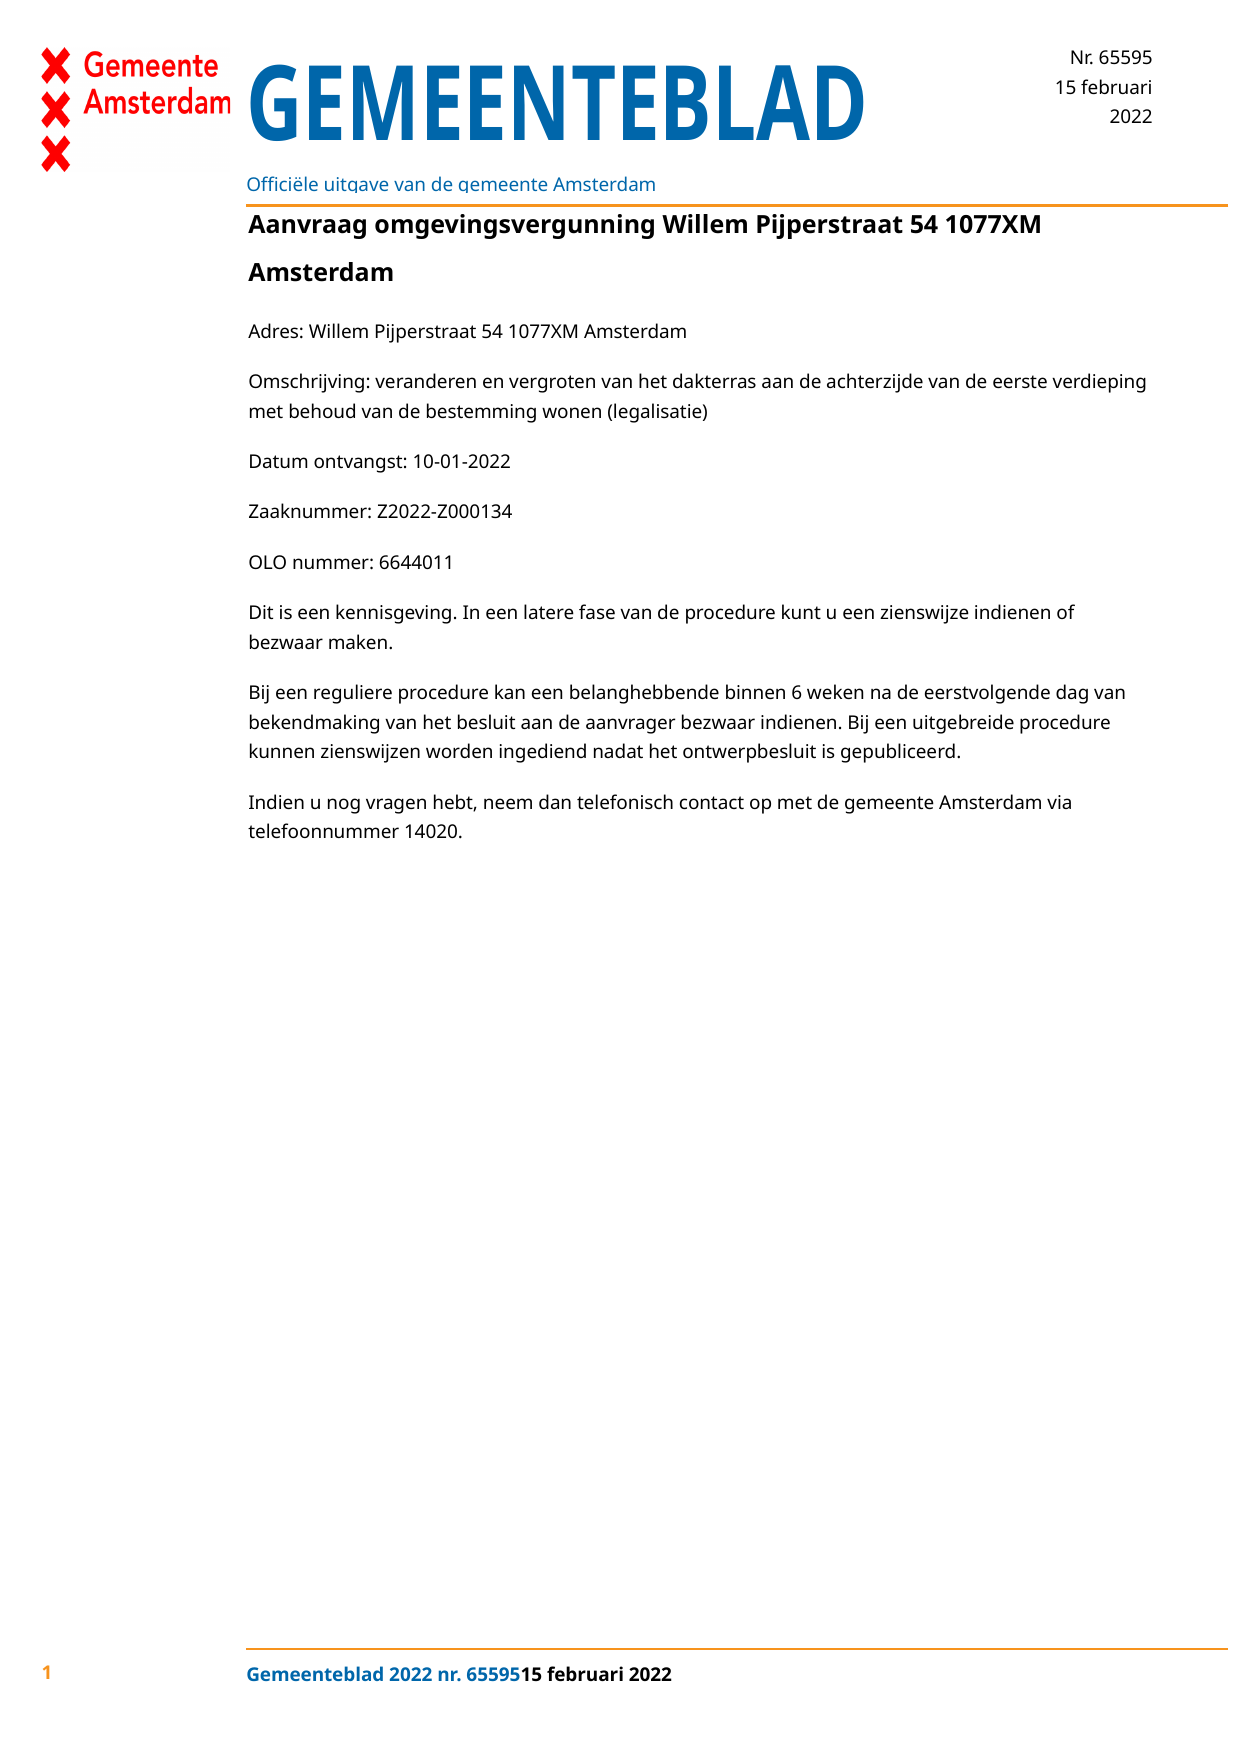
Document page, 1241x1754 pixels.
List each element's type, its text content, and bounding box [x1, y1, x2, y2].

text Bij een reguliere procedure kan een belanghebbende binnen 6 weken na de eerstvolgende dag van bekendmaking van het besluit aan de aanvrager bezwaar indienen. Bij een uitgebreide procedure kunnen zienswijzen worden ingediend nadat het ontwerpbesluit is gepubliceerd. [248, 679, 1152, 764]
text Indien u nog vragen hebt, neem dan telefonisch contact op met de gemeente Amsterdam via telefoonnummer 14020. [248, 789, 1152, 844]
text Adres: Willem Pijperstraat 54 1077XM Amsterdam [248, 318, 1152, 344]
picture [41, 47, 231, 172]
text Zaaknummer: Z2022-Z000134 [248, 499, 1152, 524]
text Omschrijving: veranderen en vergroten van het dakterras aan de achterzijde van de eerste verdieping met behoud van de bestemming wonen (legalisatie) [248, 368, 1152, 424]
text Dit is een kennisgeving. In een latere fase van de procedure kunt u een zienswijze indienen of bezwaar maken. [248, 599, 1152, 655]
text OLO nummer: 6644011 [248, 549, 1152, 575]
text Datum ontvangst: 10-01-2022 [248, 448, 1152, 474]
text Aanvraag omgevingsvergunning Willem Pijperstraat 54 1077XM Amsterdam [248, 207, 1152, 288]
